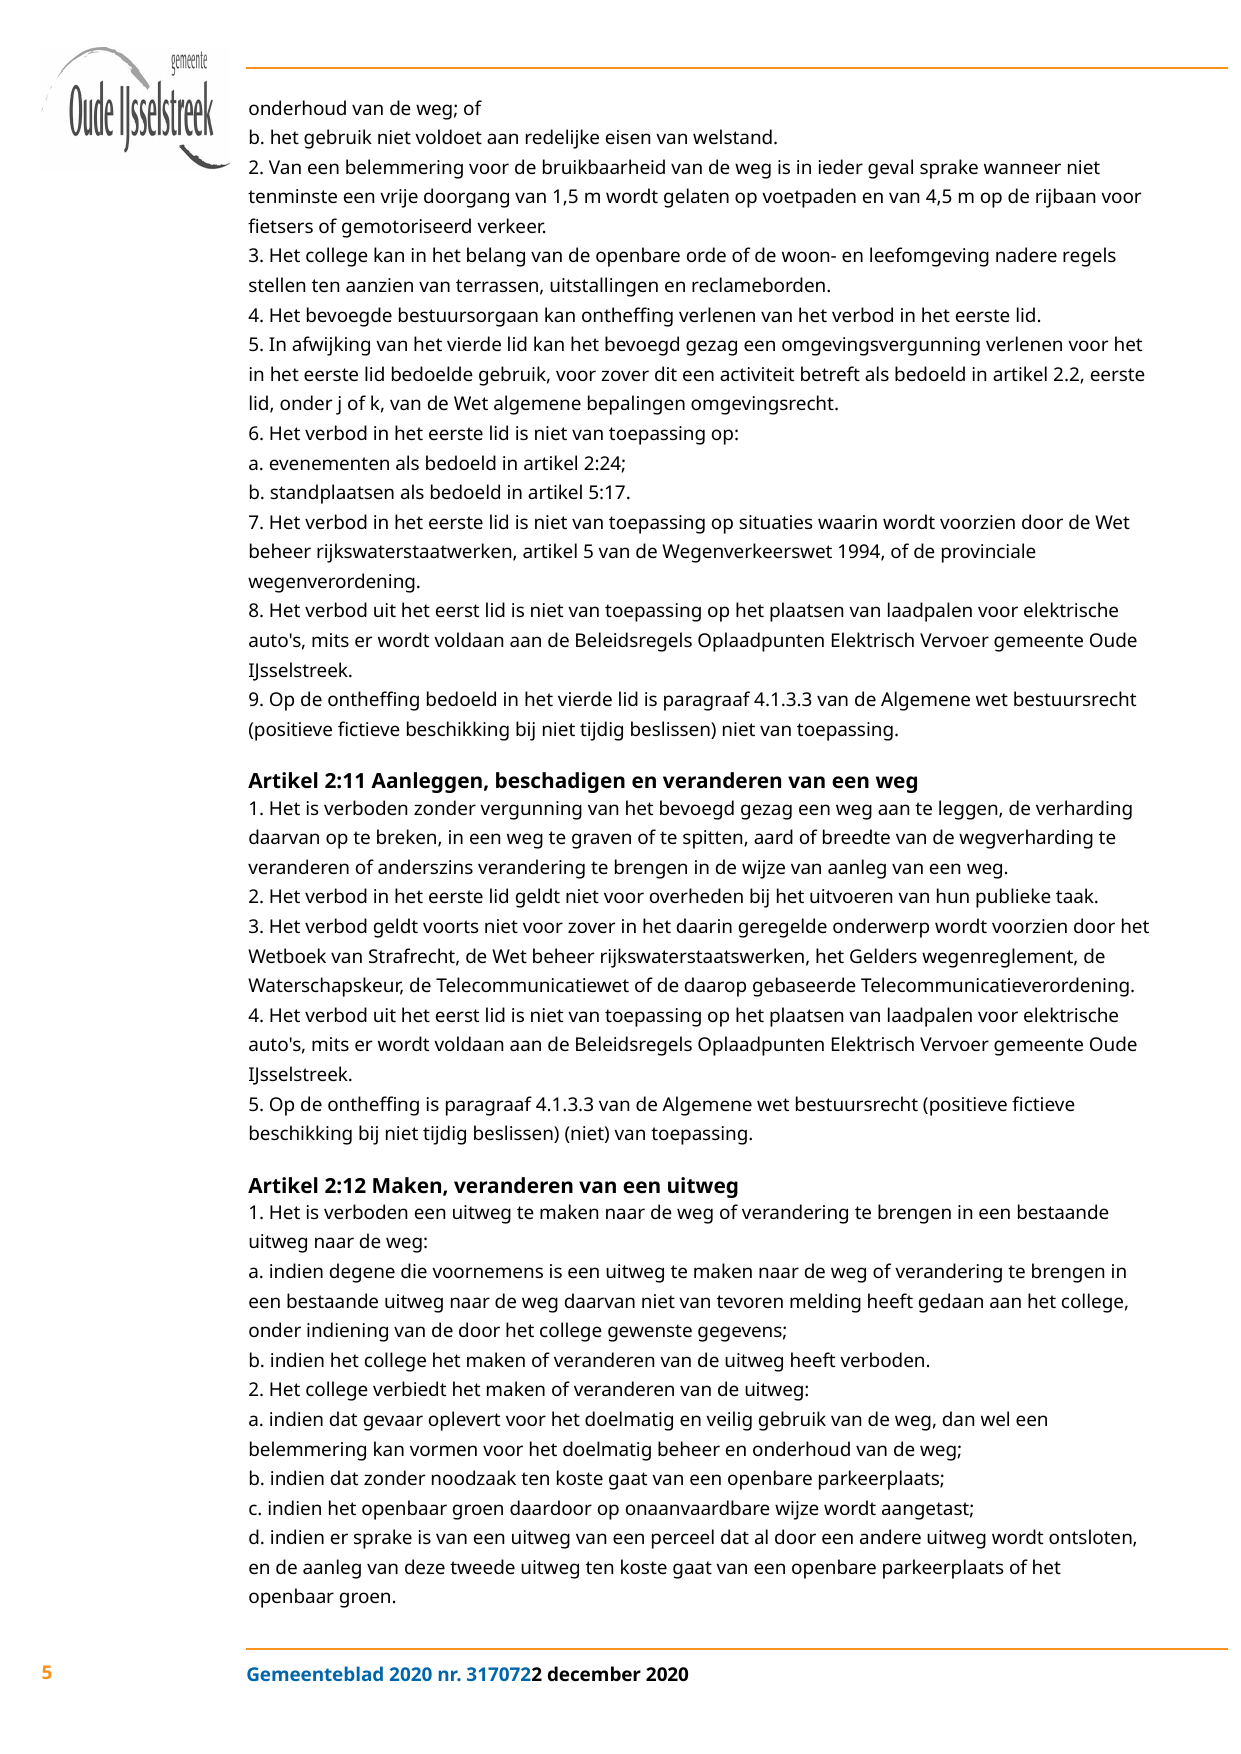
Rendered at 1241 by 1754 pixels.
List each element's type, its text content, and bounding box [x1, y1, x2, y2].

text 1. Het is verboden zonder vergunning van het bevoegd gezag een weg aan te leggen, de verharding daarvan op te breken, in een weg te graven of te spitten, aard of breedte van de wegverharding te veranderen of anderszins verandering te brengen in de wijze van aanleg van een weg. [248, 795, 1152, 880]
text 3. Het verbod geldt voorts niet voor zover in het daarin geregelde onderwerp wordt voorzien door het Wetboek van Strafrecht, de Wet beheer rijkswaterstaatswerken, het Gelders wegenreglement, de Waterschapskeur, de Telecommunicatiewet of de daarop gebaseerde Telecommunicatieverordening. [248, 913, 1152, 998]
text 8. Het verbod uit het eerst lid is niet van toepassing op het plaatsen van laadpalen voor elektrische auto's, mits er wordt voldaan aan de Beleidsregels Oplaadpunten Elektrisch Vervoer gemeente Oude IJsselstreek. [248, 598, 1152, 683]
text Artikel 2:12 Maken, veranderen van een uitweg [248, 1171, 1152, 1199]
text Artikel 2:11 Aanleggen, beschadigen en veranderen van een weg [248, 766, 1152, 795]
text 2. Het verbod in het eerste lid geldt niet voor overheden bij het uitvoeren van hun publieke taak. [248, 884, 1152, 909]
text a. evenementen als bedoeld in artikel 2:24; [248, 450, 1152, 476]
text c. indien het openbaar groen daardoor op onaanvaardbare wijze wordt aangetast; [248, 1495, 1152, 1521]
text 4. Het verbod uit het eerst lid is niet van toepassing op het plaatsen van laadpalen voor elektrische auto's, mits er wordt voldaan aan de Beleidsregels Oplaadpunten Elektrisch Vervoer gemeente Oude IJsselstreek. [248, 1002, 1152, 1087]
text b. indien het college het maken of veranderen van de uitweg heeft verboden. [248, 1347, 1152, 1373]
text 7. Het verbod in het eerste lid is niet van toepassing op situaties waarin wordt voorzien door de Wet beheer rijkswaterstaatwerken, artikel 5 van de Wegenverkeerswet 1994, of de provinciale wegenverordening. [248, 509, 1152, 594]
text 2. Het college verbiedt het maken of veranderen van de uitweg: [248, 1377, 1152, 1402]
text 5. Op de ontheffing is paragraaf 4.1.3.3 van de Algemene wet bestuursrecht (positieve fictieve beschikking bij niet tijdig beslissen) (niet) van toepassing. [248, 1091, 1152, 1146]
text 6. Het verbod in het eerste lid is niet van toepassing op: [248, 420, 1152, 446]
text b. indien dat zonder noodzaak ten koste gaat van een openbare parkeerplaats; [248, 1465, 1152, 1491]
text b. standplaatsen als bedoeld in artikel 5:17. [248, 479, 1152, 505]
picture [41, 47, 231, 172]
text onderhoud van de weg; of [248, 95, 1152, 121]
text 4. Het bevoegde bestuursorgaan kan ontheffing verlenen van het verbod in het eerste lid. [248, 302, 1152, 328]
text d. indien er sprake is van een uitweg van een perceel dat al door een andere uitweg wordt ontsloten, en de aanleg van deze tweede uitweg ten koste gaat van een openbare parkeerplaats of het openbaar groen. [248, 1524, 1152, 1609]
text a. indien dat gevaar oplevert voor het doelmatig en veilig gebruik van de weg, dan wel een belemmering kan vormen voor het doelmatig beheer en onderhoud van de weg; [248, 1406, 1152, 1462]
text 3. Het college kan in het belang van de openbare orde of de woon- en leefomgeving nadere regels stellen ten aanzien van terrassen, uitstallingen en reclameborden. [248, 243, 1152, 298]
text b. het gebruik niet voldoet aan redelijke eisen van welstand. [248, 124, 1152, 150]
text 1. Het is verboden een uitweg te maken naar de weg of verandering te brengen in een bestaande uitweg naar de weg: [248, 1199, 1152, 1254]
text 5. In afwijking van het vierde lid kan het bevoegd gezag een omgevingsvergunning verlenen voor het in het eerste lid bedoelde gebruik, voor zover dit een activiteit betreft als bedoeld in artikel 2.2, eerste lid, onder j of k, van de Wet algemene bepalingen omgevingsrecht. [248, 331, 1152, 416]
text a. indien degene die voornemens is een uitweg te maken naar de weg of verandering te brengen in een bestaande uitweg naar de weg daarvan niet van tevoren melding heeft gedaan aan het college, onder indiening van de door het college gewenste gegevens; [248, 1258, 1152, 1343]
text 2. Van een belemmering voor de bruikbaarheid van de weg is in ieder geval sprake wanneer niet tenminste een vrije doorgang van 1,5 m wordt gelaten op voetpaden en van 4,5 m op de rijbaan voor fietsers of gemotoriseerd verkeer. [248, 154, 1152, 239]
text 9. Op de ontheffing bedoeld in het vierde lid is paragraaf 4.1.3.3 van de Algemene wet bestuursrecht (positieve fictieve beschikking bij niet tijdig beslissen) niet van toepassing. [248, 686, 1152, 742]
